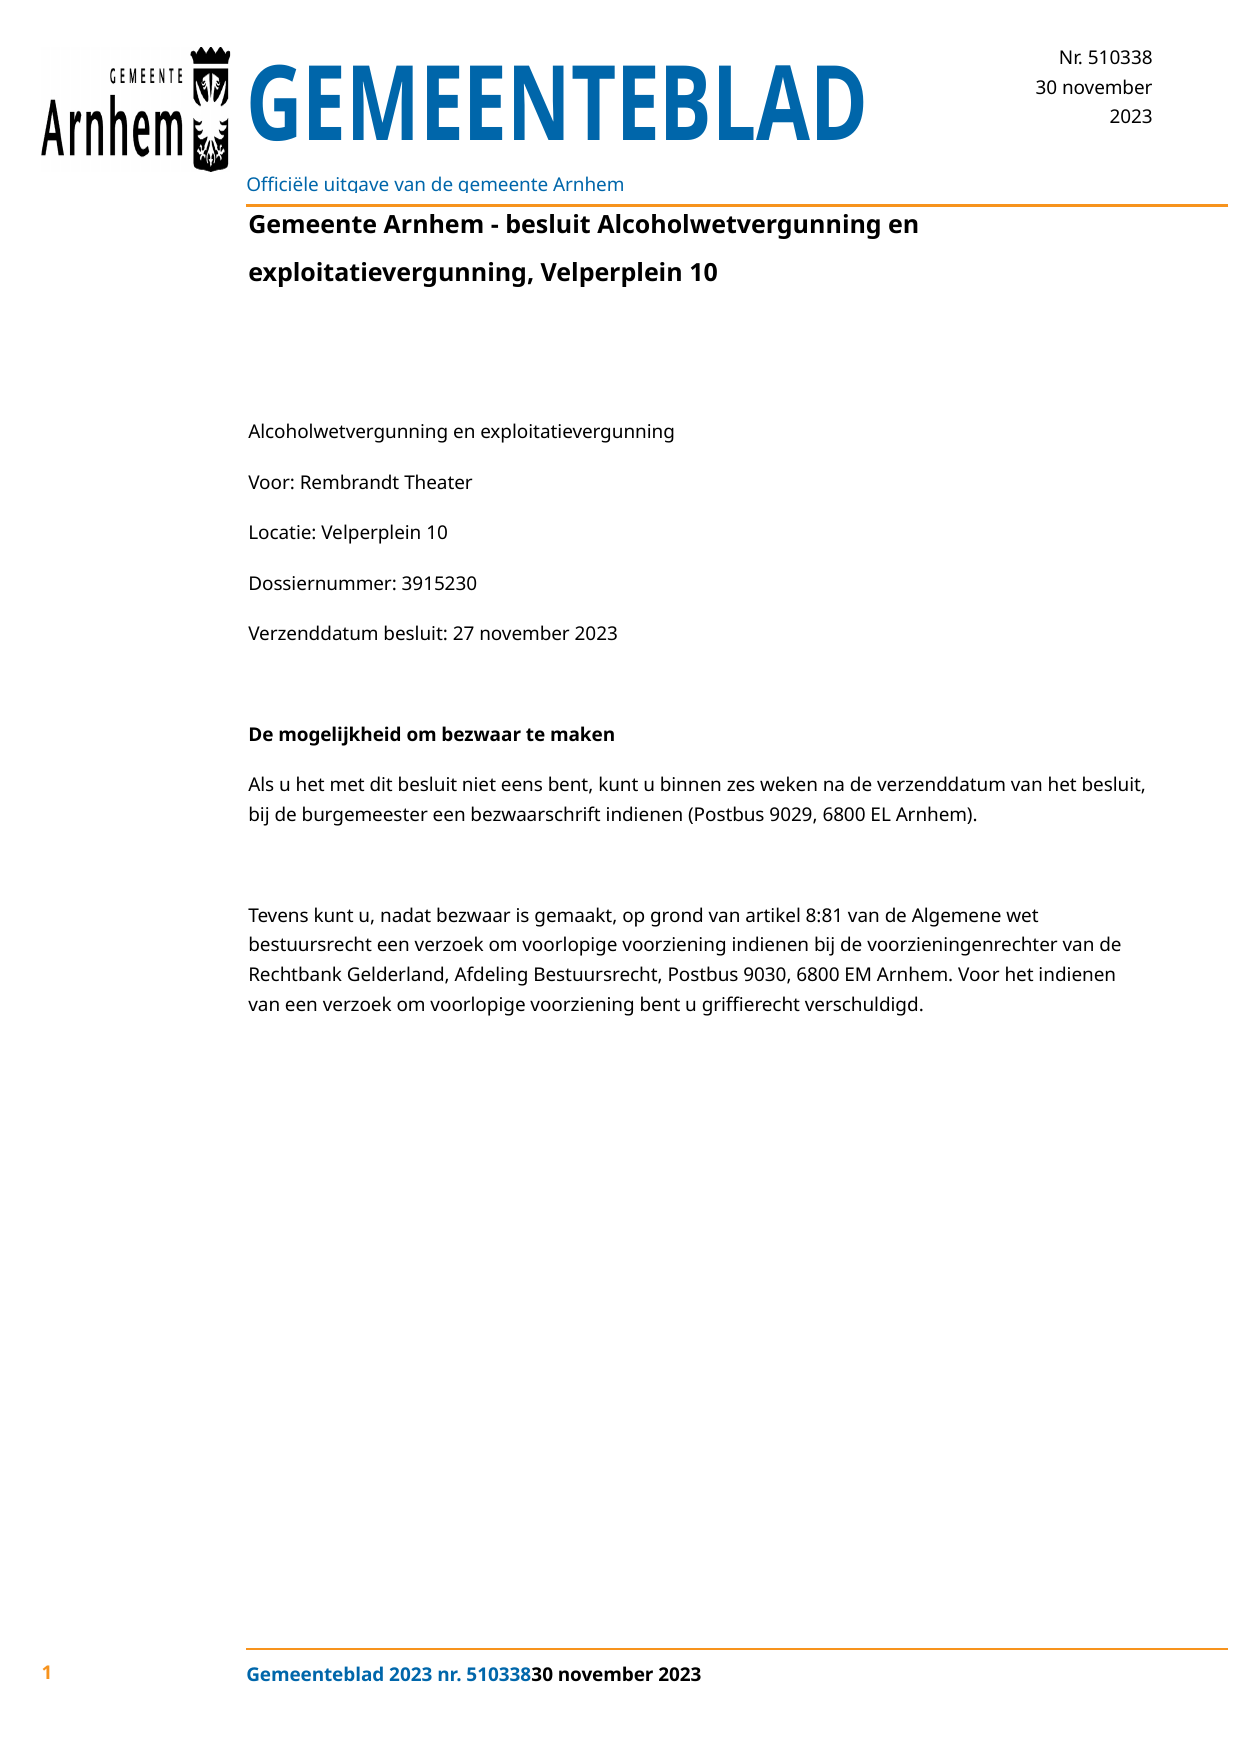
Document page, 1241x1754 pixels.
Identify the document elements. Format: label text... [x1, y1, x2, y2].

picture [41, 47, 231, 172]
text Tevens kunt u, nadat bezwaar is gemaakt, op grond van artikel 8:81 van de Algemene wet bestuursrecht een verzoek om voorlopige voorziening indienen bij de voorzieningenrechter van de Rechtbank Gelderland, Afdeling Bestuursrecht, Postbus 9030, 6800 EM Arnhem. Voor het indienen van een verzoek om voorlopige voorziening bent u griffierecht verschuldigd. [248, 902, 1152, 1017]
text Gemeente Arnhem - besluit Alcoholwetvergunning en exploitatievergunning, Velperplein 10 [248, 207, 1152, 288]
text Locatie: Velperplein 10 [248, 519, 1152, 545]
text Dossiernummer: 3915230 [248, 570, 1152, 596]
text Voor: Rembrandt Theater [248, 469, 1152, 495]
text Als u het met dit besluit niet eens bent, kunt u binnen zes weken na de verzenddatum van het besluit, bij de burgemeester een bezwaarschrift indienen (Postbus 9029, 6800 EL Arnhem). [248, 772, 1152, 827]
text Alcoholwetvergunning en exploitatievergunning [248, 419, 1152, 444]
text Verzenddatum besluit: 27 november 2023 [248, 620, 1152, 646]
text De mogelijkheid om bezwaar te maken [248, 721, 1152, 747]
